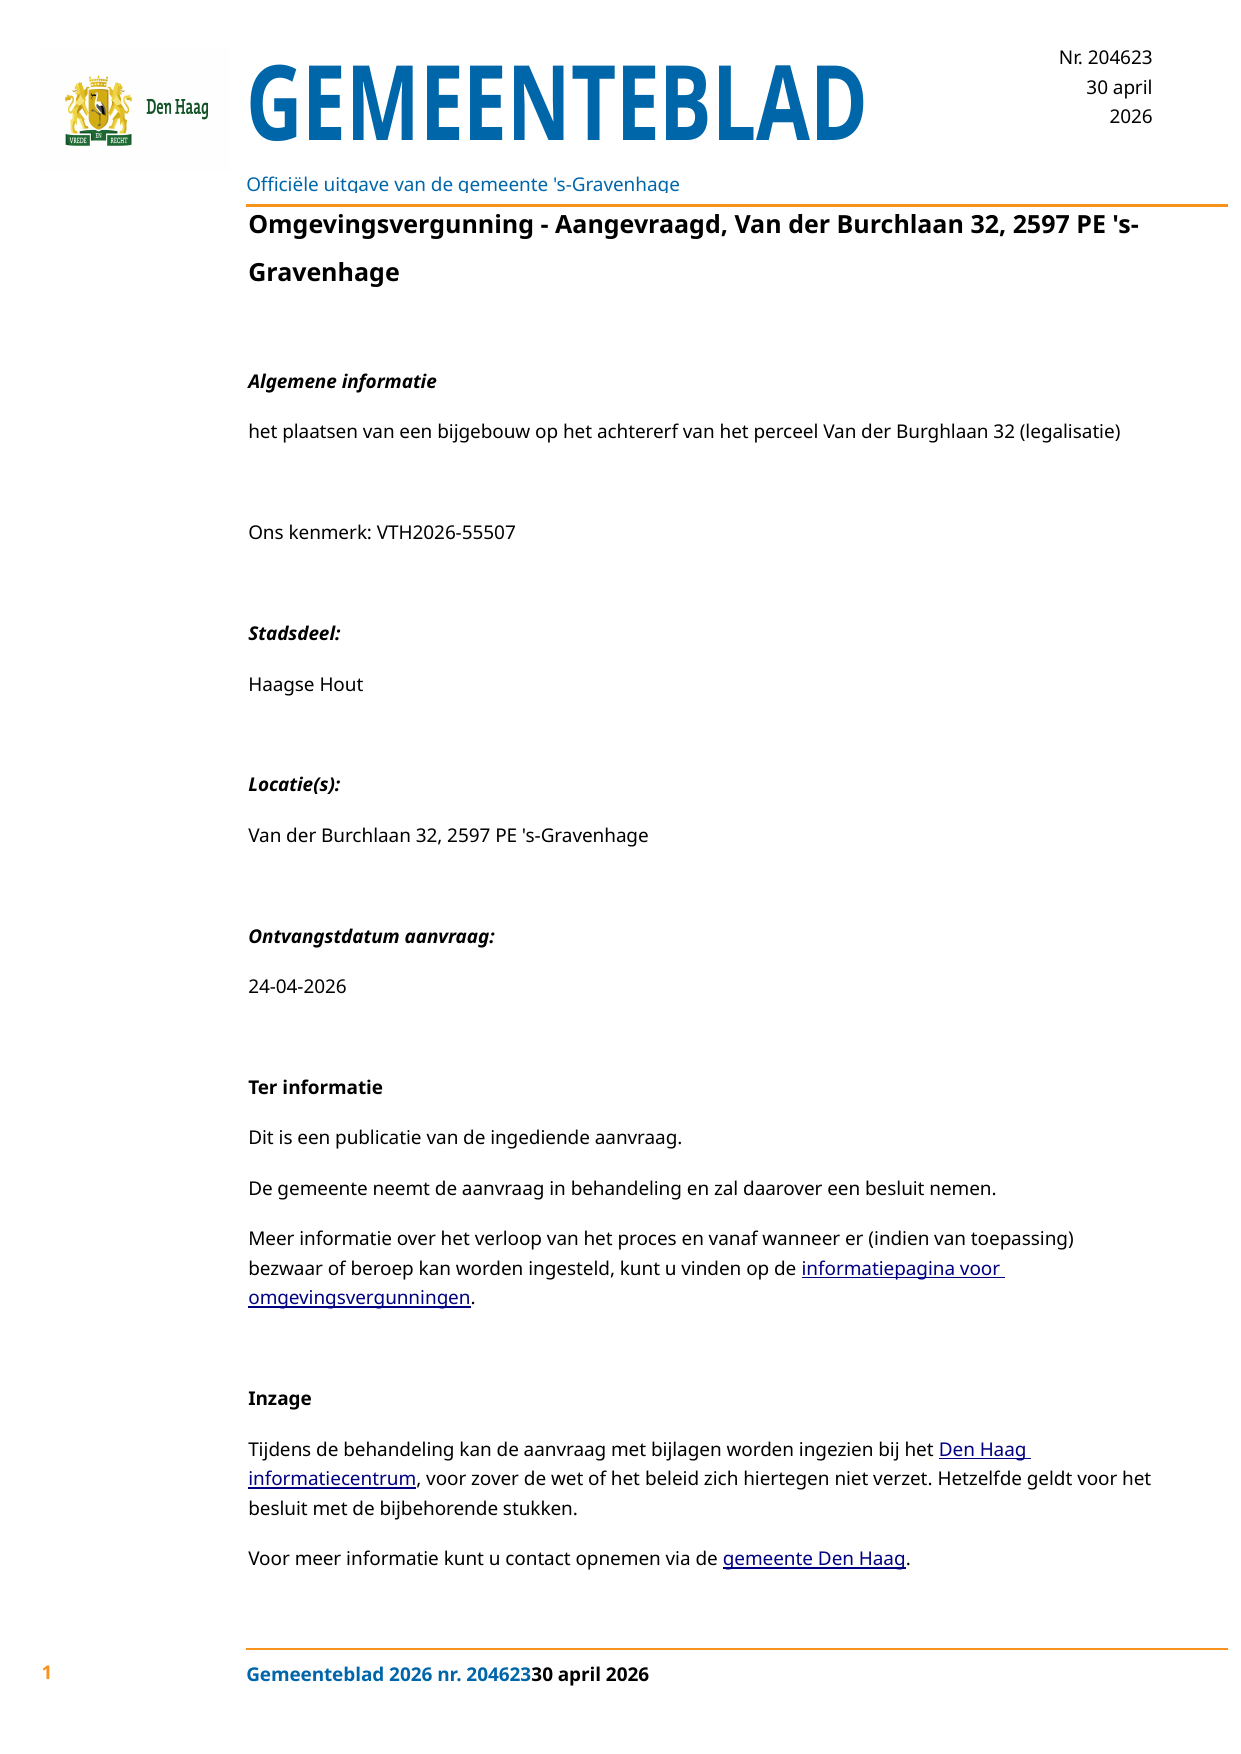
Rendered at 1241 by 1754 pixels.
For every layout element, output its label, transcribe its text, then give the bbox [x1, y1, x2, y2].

text Stadsdeel: [248, 620, 1152, 646]
text Algemene informatie [248, 368, 1152, 394]
text Locatie(s): [248, 772, 1152, 797]
text Ter informatie [248, 1074, 1152, 1100]
text Ons kenmerk: VTH2026-55507 [248, 519, 1152, 545]
text Voor meer informatie kunt u contact opnemen via de gemeente Den Haag. [248, 1545, 1152, 1571]
text Inzage [248, 1385, 1152, 1411]
text Meer informatie over het verloop van het proces en vanaf wanneer er (indien van toepassing) bezwaar of beroep kan worden ingesteld, kunt u vinden op de informatiepagina voor omgevingsvergunningen. [248, 1225, 1152, 1310]
text Ontvangstdatum aanvraag: [248, 923, 1152, 949]
picture [41, 47, 231, 172]
text Dit is een publicatie van de ingediende aanvraag. [248, 1124, 1152, 1150]
text 24-04-2026 [248, 973, 1152, 999]
text De gemeente neemt de aanvraag in behandeling en zal daarover een besluit nemen. [248, 1175, 1152, 1201]
text Van der Burchlaan 32, 2597 PE 's-Gravenhage [248, 822, 1152, 848]
text het plaatsen van een bijgebouw op het achtererf van het perceel Van der Burghlaan 32 (legalisatie) [248, 419, 1152, 444]
text Tijdens de behandeling kan de aanvraag met bijlagen worden ingezien bij het Den Haag informatiecentrum, voor zover de wet of het beleid zich hiertegen niet verzet. Hetzelfde geldt voor het besluit met de bijbehorende stukken. [248, 1436, 1152, 1521]
text Omgevingsvergunning - Aangevraagd, Van der Burchlaan 32, 2597 PE 's-Gravenhage [248, 207, 1152, 288]
text Haagse Hout [248, 671, 1152, 697]
